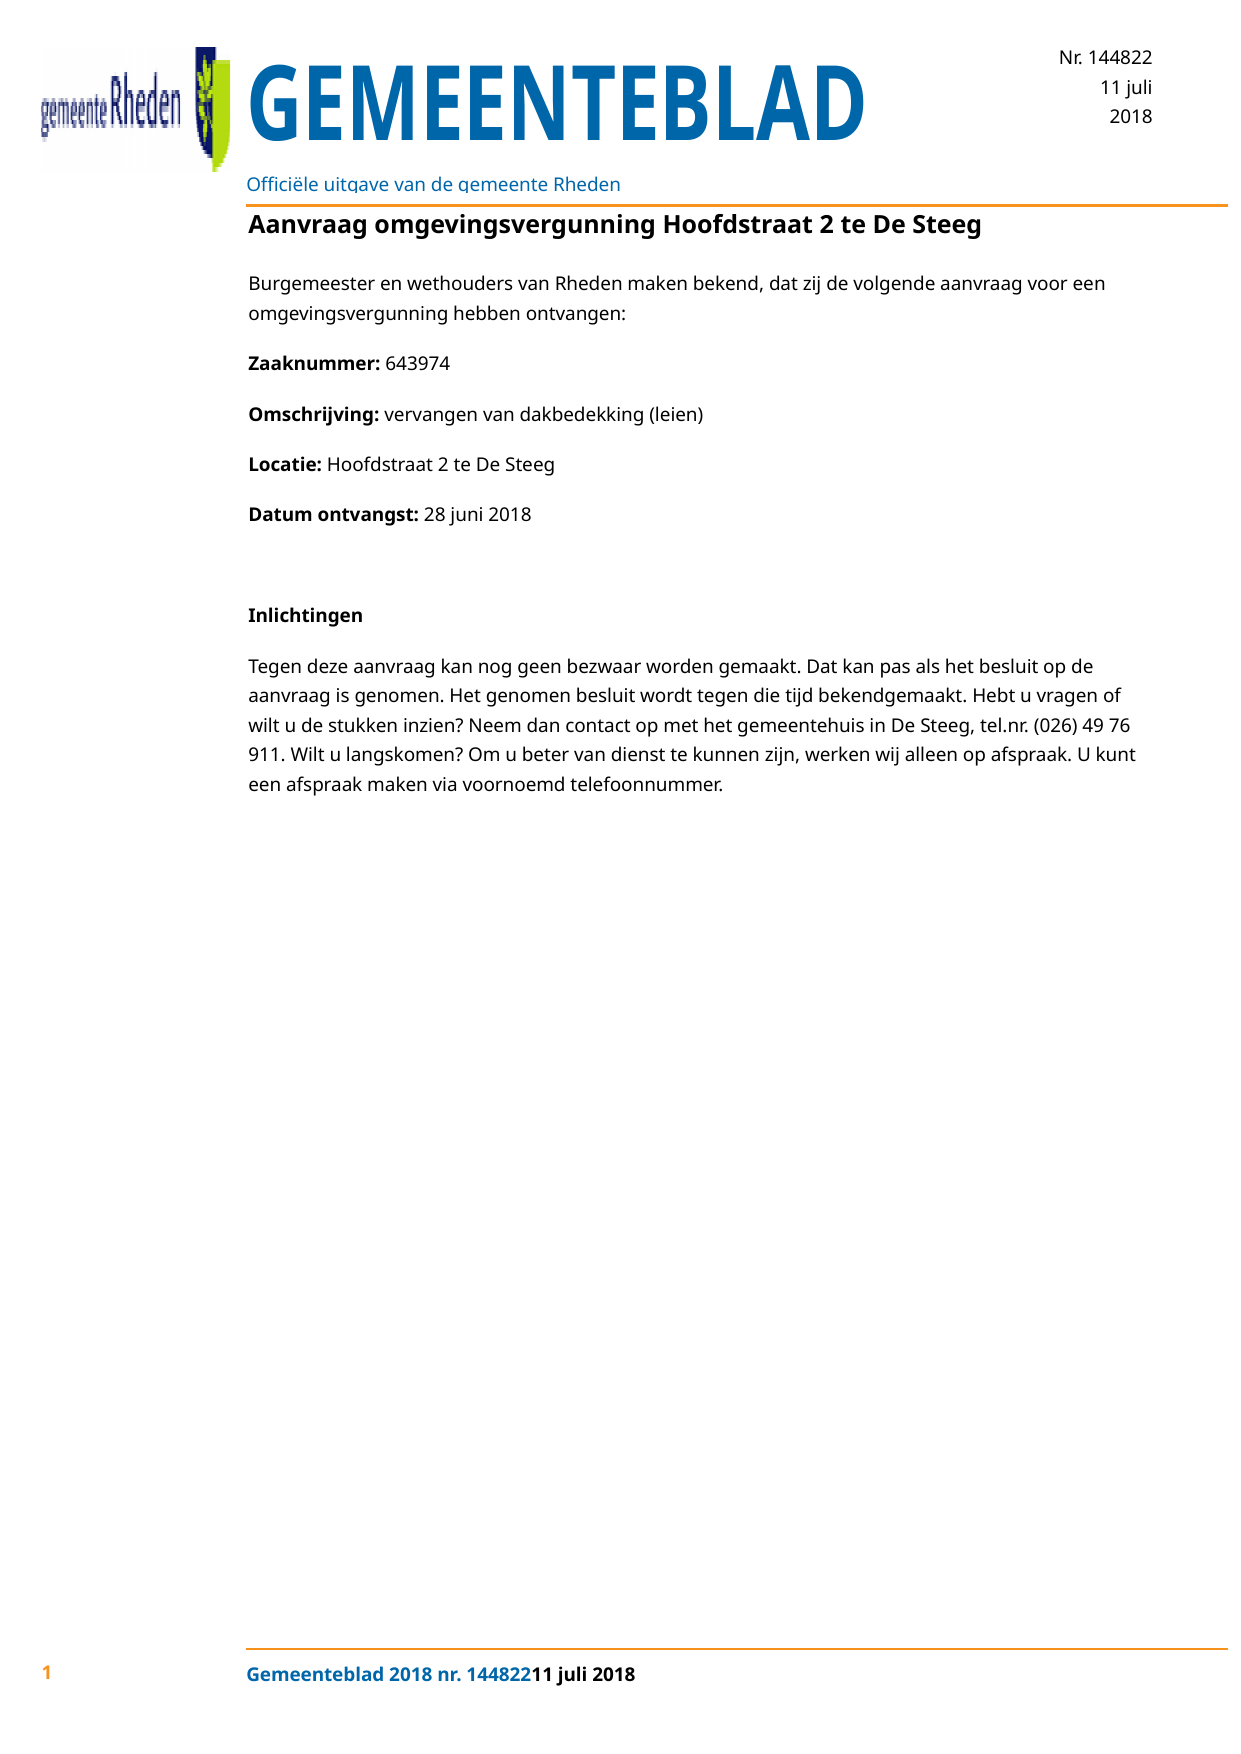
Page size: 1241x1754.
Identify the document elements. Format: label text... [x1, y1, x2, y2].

text Inlichtingen [248, 602, 1152, 628]
text Burgemeester en wethouders van Rheden maken bekend, dat zij de volgende aanvraag voor een omgevingsvergunning hebben ontvangen: [248, 270, 1152, 326]
text Zaaknummer: 643974 [248, 350, 1152, 376]
picture [41, 47, 231, 172]
text Datum ontvangst: 28 juni 2018 [248, 502, 1152, 527]
text Locatie: Hoofdstraat 2 te De Steeg [248, 451, 1152, 477]
text Omschrijving: vervangen van dakbedekking (leien) [248, 401, 1152, 426]
text Tegen deze aanvraag kan nog geen bezwaar worden gemaakt. Dat kan pas als het besluit op de aanvraag is genomen. Het genomen besluit wordt tegen die tijd bekendgemaakt. Hebt u vragen of wilt u de stukken inzien? Neem dan contact op met het gemeentehuis in De Steeg, tel.nr. (026) 49 76 911. Wilt u langskomen? Om u beter van dienst te kunnen zijn, werken wij alleen op afspraak. U kunt een afspraak maken via voornoemd telefoonnummer. [248, 653, 1152, 797]
text Aanvraag omgevingsvergunning Hoofdstraat 2 te De Steeg [248, 207, 1152, 241]
